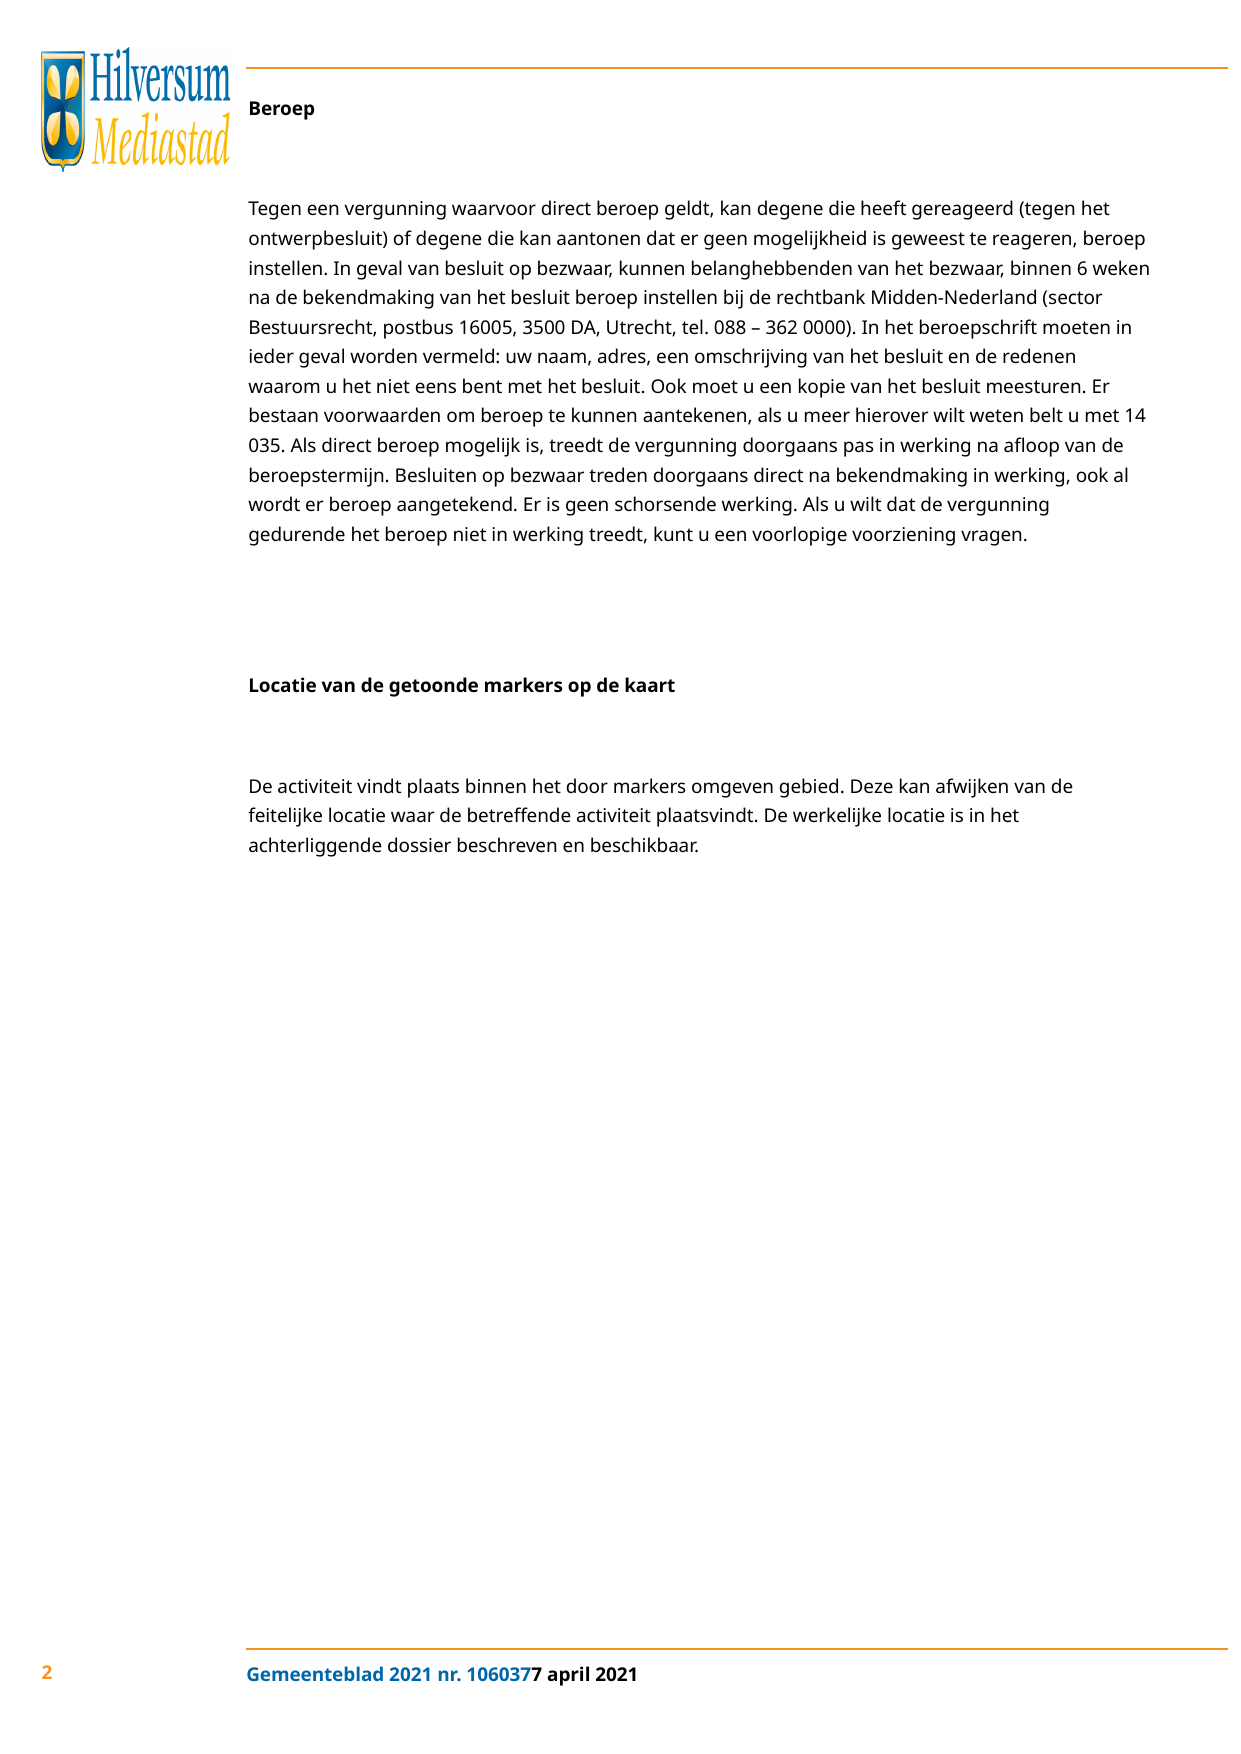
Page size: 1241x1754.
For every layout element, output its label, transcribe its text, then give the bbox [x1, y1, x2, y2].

text Tegen een vergunning waarvoor direct beroep geldt, kan degene die heeft gereageerd (tegen het ontwerpbesluit) of degene die kan aantonen dat er geen mogelijkheid is geweest te reageren, beroep instellen. In geval van besluit op bezwaar, kunnen belanghebbenden van het bezwaar, binnen 6 weken na de bekendmaking van het besluit beroep instellen bij de rechtbank Midden-Nederland (sector Bestuursrecht, postbus 16005, 3500 DA, Utrecht, tel. 088 – 362 0000). In het beroepschrift moeten in ieder geval worden vermeld: uw naam, adres, een omschrijving van het besluit en de redenen waarom u het niet eens bent met het besluit. Ook moet u een kopie van het besluit meesturen. Er bestaan voorwaarden om beroep te kunnen aantekenen, als u meer hierover wilt weten belt u met 14 035. Als direct beroep mogelijk is, treedt de vergunning doorgaans pas in werking na afloop van de beroepstermijn. Besluiten op bezwaar treden doorgaans direct na bekendmaking in werking, ook al wordt er beroep aangetekend. Er is geen schorsende werking. Als u wilt dat de vergunning gedurende het beroep niet in werking treedt, kunt u een voorlopige voorziening vragen. [248, 196, 1152, 547]
picture [41, 47, 231, 172]
text Beroep [248, 95, 1152, 121]
text Locatie van de getoonde markers op de kaart [248, 672, 1152, 698]
text De activiteit vindt plaats binnen het door markers omgeven gebied. Deze kan afwijken van de feitelijke locatie waar de betreffende activiteit plaatsvindt. De werkelijke locatie is in het achterliggende dossier beschreven en beschikbaar. [248, 773, 1152, 858]
